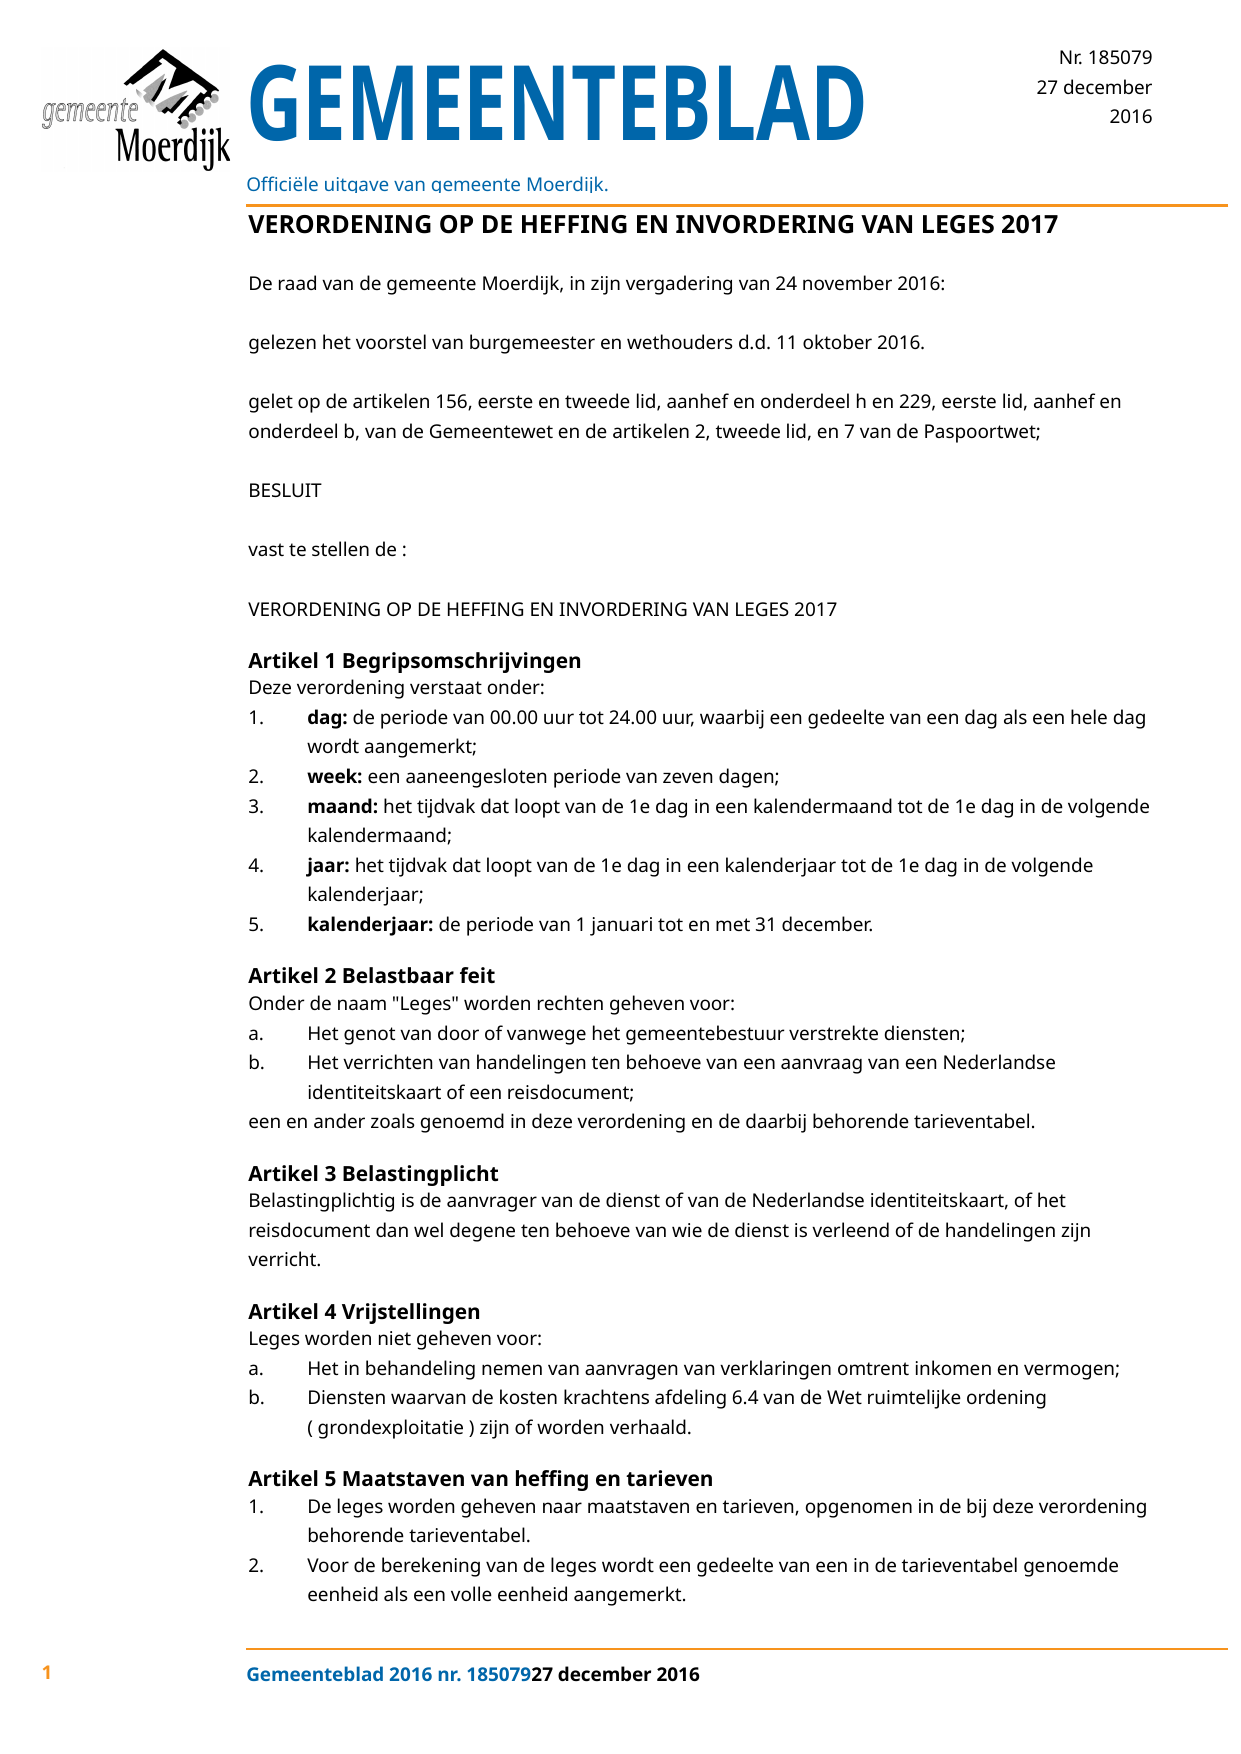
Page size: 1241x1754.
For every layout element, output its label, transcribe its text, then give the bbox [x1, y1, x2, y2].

list Voor de berekening van de leges wordt een gedeelte van een in de tarieventabel genoemde eenheid als een volle eenheid aangemerkt. [248, 1552, 1152, 1607]
text gelezen het voorstel van burgemeester en wethouders d.d. 11 oktober 2016. [248, 329, 1152, 355]
text vast te stellen de : [248, 537, 1152, 562]
text Deze verordening verstaat onder: [248, 674, 1152, 700]
list Het genot van door of vanwege het gemeentebestuur verstrekte diensten; [248, 1020, 1152, 1045]
text gelet op de artikelen 156, eerste en tweede lid, aanhef en onderdeel h en 229, eerste lid, aanhef en onderdeel b, van de Gemeentewet en de artikelen 2, tweede lid, en 7 van de Paspoortwet; [248, 389, 1152, 444]
text een en ander zoals genoemd in deze verordening en de daarbij behorende tarieventabel. [248, 1108, 1152, 1134]
text Onder de naam "Leges" worden rechten geheven voor: [248, 990, 1152, 1016]
list jaar: het tijdvak dat loopt van de 1e dag in een kalenderjaar tot de 1e dag in de volgende kalenderjaar; [248, 852, 1152, 907]
text Artikel 2 Belastbaar feit [248, 962, 1152, 990]
list De leges worden geheven naar maatstaven en tarieven, opgenomen in de bij deze verordening behorende tarieventabel. [248, 1493, 1152, 1548]
text Artikel 1 Begripsomschrijvingen [248, 646, 1152, 674]
text VERORDENING OP DE HEFFING EN INVORDERING VAN LEGES 2017 [248, 596, 1152, 621]
text Belastingplichtig is de aanvrager van de dienst of van de Nederlandse identiteitskaart, of het reisdocument dan wel degene ten behoeve van wie de dienst is verleend of de handelingen zijn verricht. [248, 1187, 1152, 1272]
text BESLUIT [248, 477, 1152, 503]
list kalenderjaar: de periode van 1 januari tot en met 31 december. [248, 911, 1152, 937]
list Het verrichten van handelingen ten behoeve van een aanvraag van een Nederlandse identiteitskaart of een reisdocument; [248, 1049, 1152, 1104]
text Artikel 5 Maatstaven van heffing en tarieven [248, 1464, 1152, 1493]
list Diensten waarvan de kosten krachtens afdeling 6.4 van de Wet ruimtelijke ordening ( grondexploitatie ) zijn of worden verhaald. [248, 1384, 1152, 1440]
text De raad van de gemeente Moerdijk, in zijn vergadering van 24 november 2016: [248, 270, 1152, 296]
text VERORDENING OP DE HEFFING EN INVORDERING VAN LEGES 2017 [248, 207, 1152, 241]
text Leges worden niet geheven voor: [248, 1325, 1152, 1351]
text Artikel 3 Belastingplicht [248, 1159, 1152, 1187]
list Het in behandeling nemen van aanvragen van verklaringen omtrent inkomen en vermogen; [248, 1355, 1152, 1381]
text Artikel 4 Vrijstellingen [248, 1297, 1152, 1325]
picture [41, 47, 231, 172]
list week: een aaneengesloten periode van zeven dagen; [248, 763, 1152, 789]
list maand: het tijdvak dat loopt van de 1e dag in een kalendermaand tot de 1e dag in de volgende kalendermaand; [248, 793, 1152, 848]
list dag: de periode van 00.00 uur tot 24.00 uur, waarbij een gedeelte van een dag als een hele dag wordt aangemerkt; [248, 704, 1152, 759]
